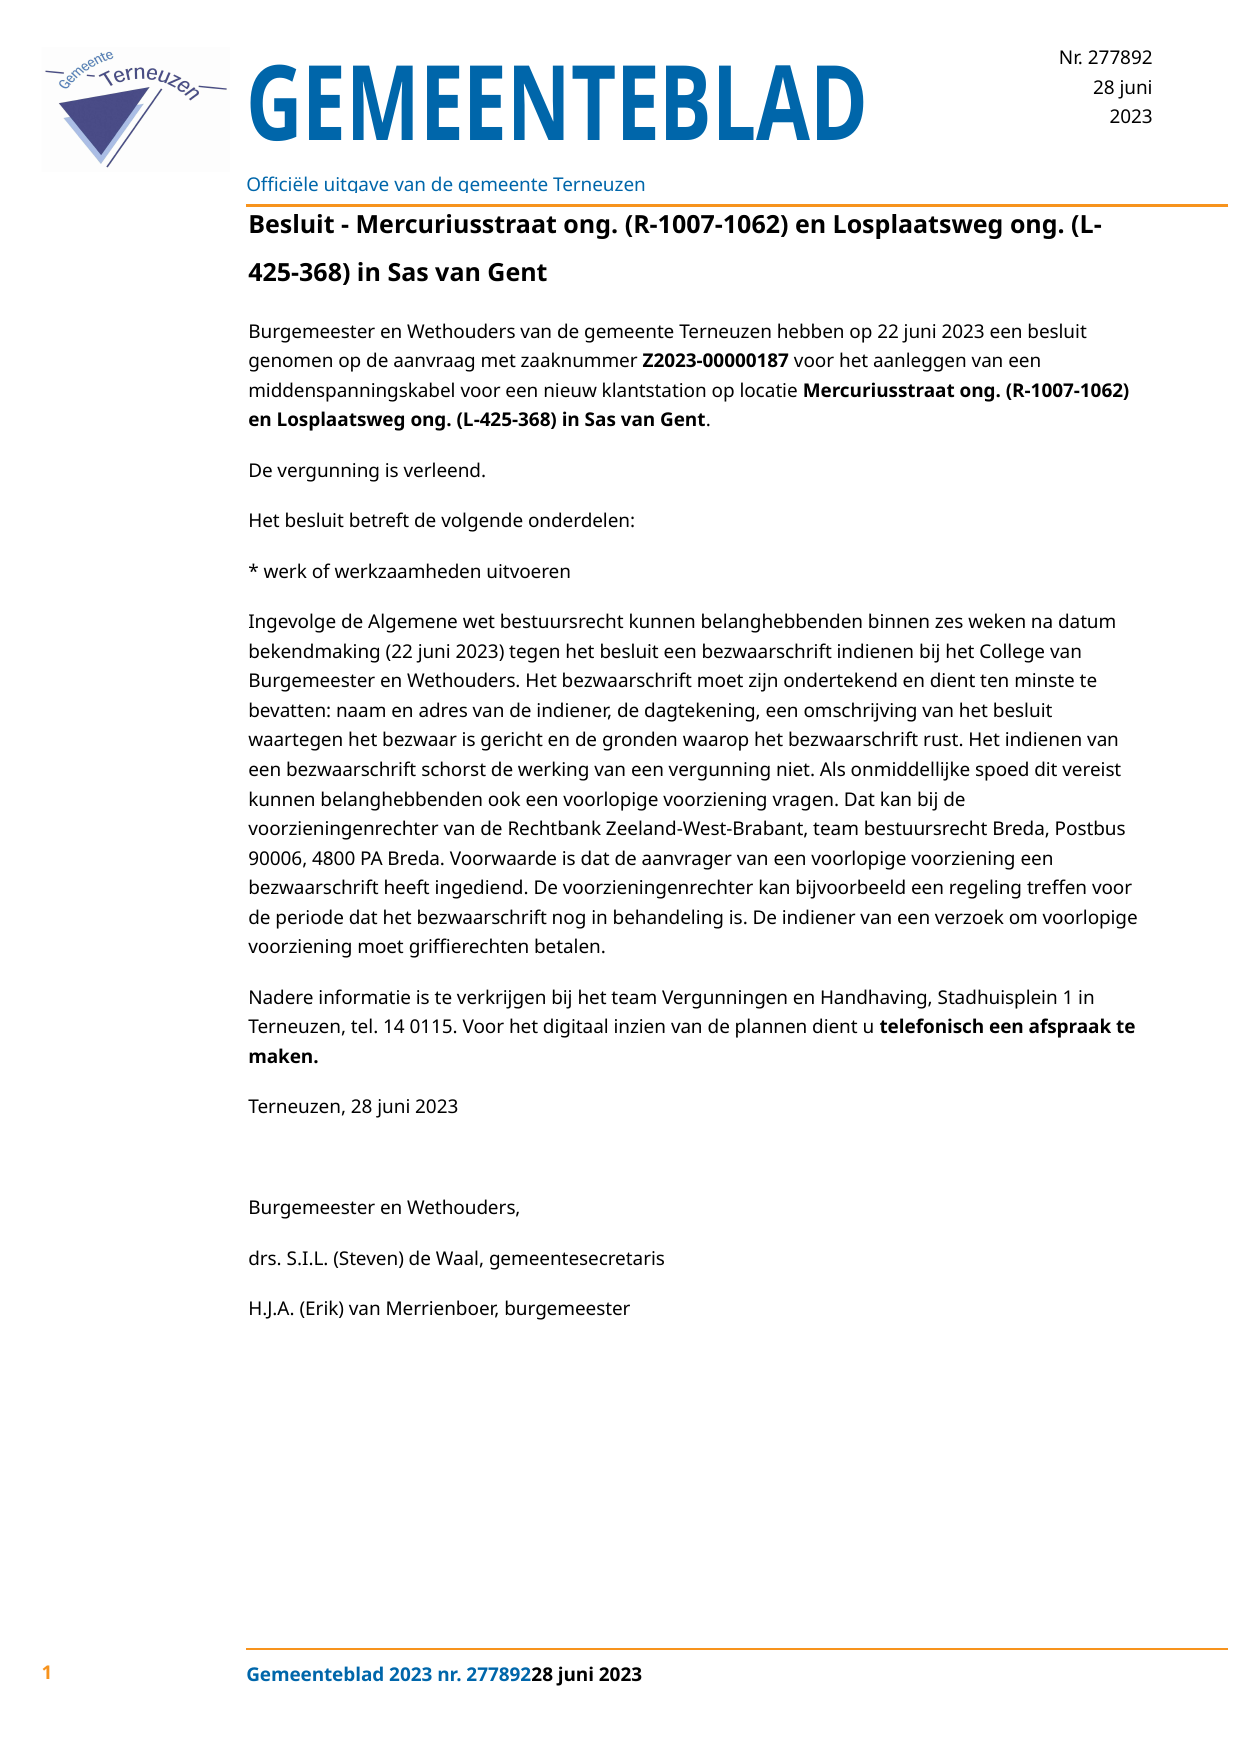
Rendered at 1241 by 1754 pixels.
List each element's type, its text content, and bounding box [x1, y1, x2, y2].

text H.J.A. (Erik) van Merrienboer, burgemeester [248, 1295, 1152, 1321]
text Nadere informatie is te verkrijgen bij het team Vergunningen en Handhaving, Stadhuisplein 1 in Terneuzen, tel. 14 0115. Voor het digitaal inzien van de plannen dient u telefonisch een afspraak te maken. [248, 984, 1152, 1069]
text drs. S.I.L. (Steven) de Waal, gemeentesecretaris [248, 1245, 1152, 1271]
text De vergunning is verleend. [248, 457, 1152, 483]
text Het besluit betreft de volgende onderdelen: [248, 507, 1152, 533]
text Burgemeester en Wethouders van de gemeente Terneuzen hebben op 22 juni 2023 een besluit genomen op de aanvraag met zaaknummer Z2023-00000187 voor het aanleggen van een middenspanningskabel voor een nieuw klantstation op locatie Mercuriusstraat ong. (R-1007-1062) en Losplaatsweg ong. (L-425-368) in Sas van Gent. [248, 318, 1152, 432]
text Burgemeester en Wethouders, [248, 1194, 1152, 1220]
text Ingevolge de Algemene wet bestuursrecht kunnen belanghebbenden binnen zes weken na datum bekendmaking (22 juni 2023) tegen het besluit een bezwaarschrift indienen bij het College van Burgemeester en Wethouders. Het bezwaarschrift moet zijn ondertekend en dient ten minste te bevatten: naam en adres van de indiener, de dagtekening, een omschrijving van het besluit waartegen het bezwaar is gericht en de gronden waarop het bezwaarschrift rust. Het indienen van een bezwaarschrift schorst de werking van een vergunning niet. Als onmiddellijke spoed dit vereist kunnen belanghebbenden ook een voorlopige voorziening vragen. Dat kan bij de voorzieningenrechter van de Rechtbank Zeeland-West-Brabant, team bestuursrecht Breda, Postbus 90006, 4800 PA Breda. Voorwaarde is dat de aanvrager van een voorlopige voorziening een bezwaarschrift heeft ingediend. De voorzieningenrechter kan bijvoorbeeld een regeling treffen voor de periode dat het bezwaarschrift nog in behandeling is. De indiener van een verzoek om voorlopige voorziening moet griffierechten betalen. [248, 608, 1152, 959]
text Besluit - Mercuriusstraat ong. (R-1007-1062) en Losplaatsweg ong. (L-425-368) in Sas van Gent [248, 207, 1152, 288]
text * werk of werkzaamheden uitvoeren [248, 558, 1152, 584]
text Terneuzen, 28 juni 2023 [248, 1094, 1152, 1119]
picture [41, 47, 231, 172]
